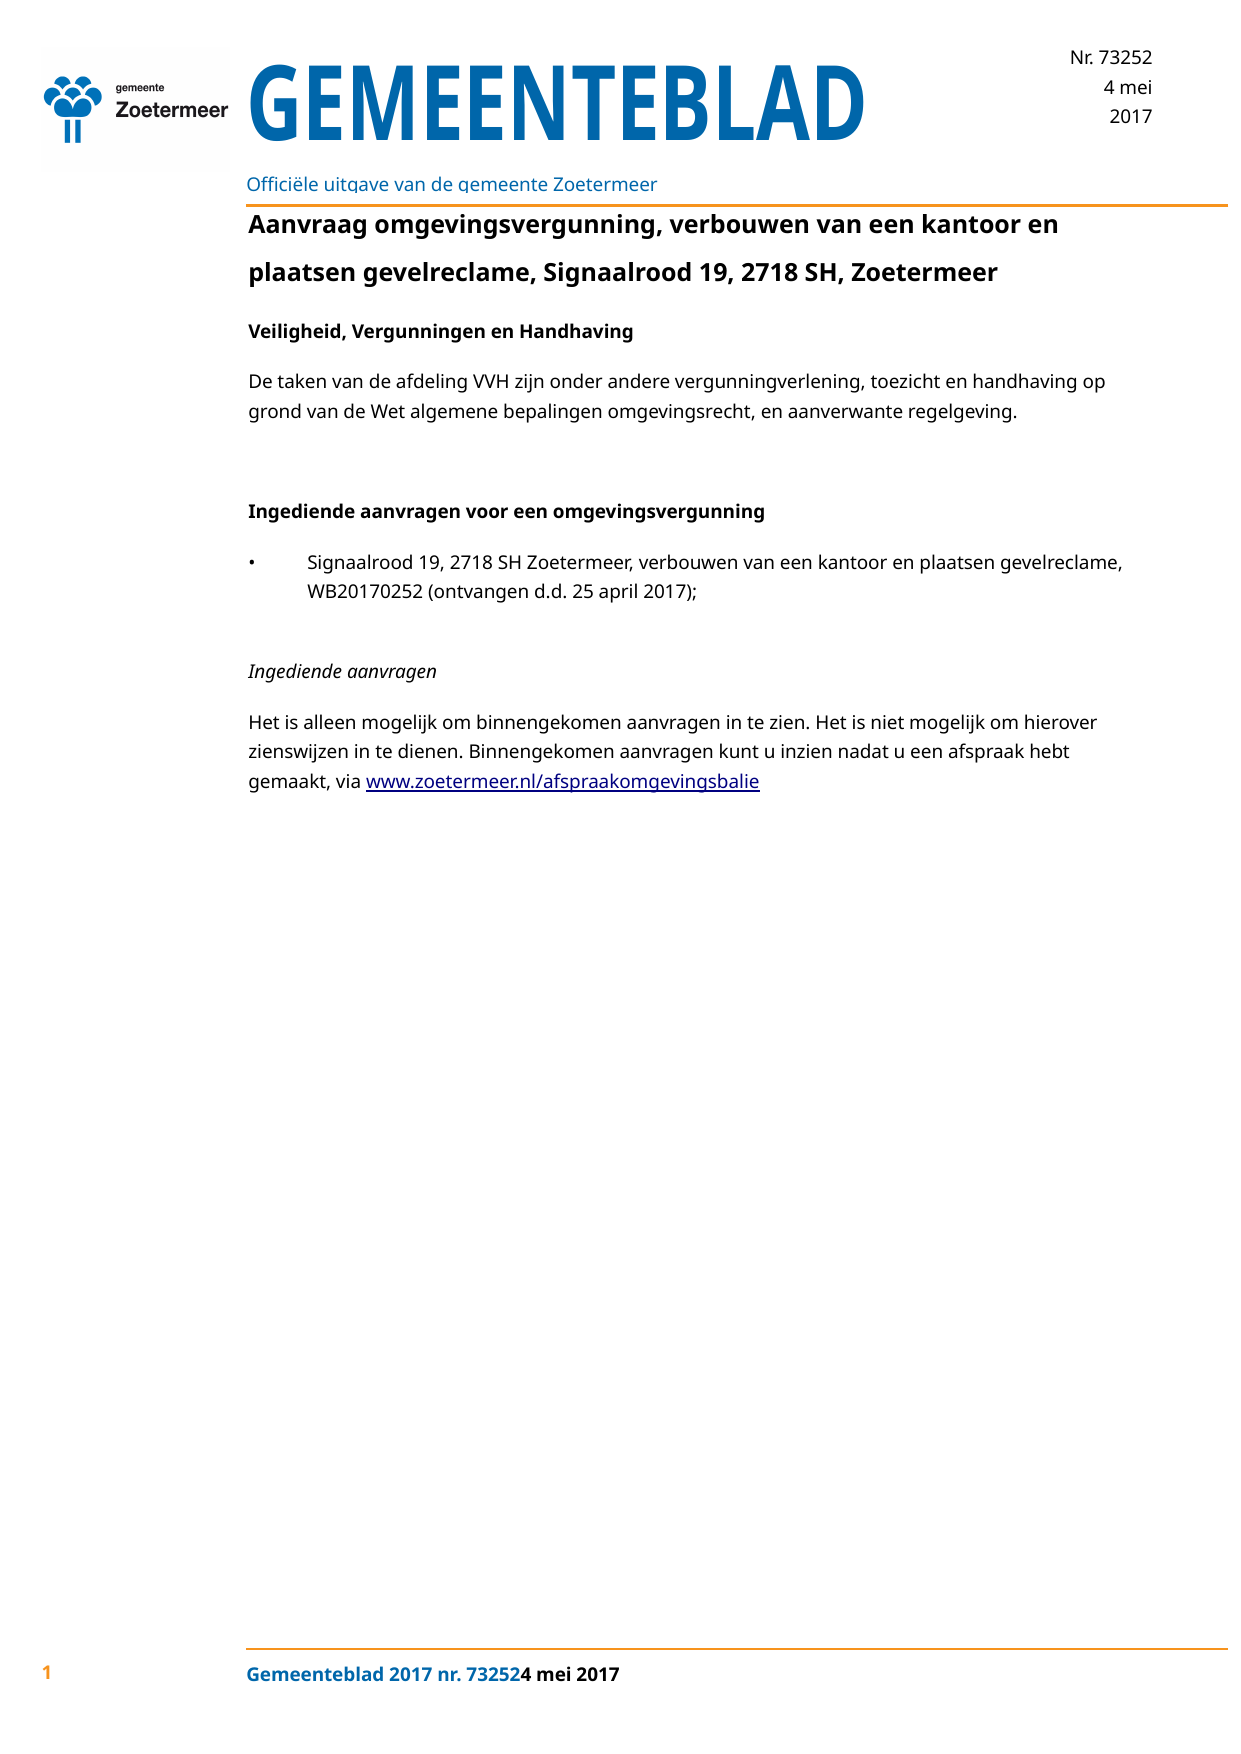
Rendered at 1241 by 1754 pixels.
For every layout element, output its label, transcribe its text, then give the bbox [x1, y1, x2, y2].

picture [41, 47, 231, 172]
text Ingediende aanvragen voor een omgevingsvergunning [248, 499, 1152, 524]
text Het is alleen mogelijk om binnengekomen aanvragen in te zien. Het is niet mogelijk om hierover zienswijzen in te dienen. Binnengekomen aanvragen kunt u inzien nadat u een afspraak hebt gemaakt, via www.zoetermeer.nl/afspraakomgevingsbalie [248, 709, 1152, 794]
text De taken van de afdeling VVH zijn onder andere vergunningverlening, toezicht en handhaving op grond van de Wet algemene bepalingen omgevingsrecht, en aanverwante regelgeving. [248, 368, 1152, 424]
text Aanvraag omgevingsvergunning, verbouwen van een kantoor en plaatsen gevelreclame, Signaalrood 19, 2718 SH, Zoetermeer [248, 207, 1152, 288]
list Signaalrood 19, 2718 SH Zoetermeer, verbouwen van een kantoor en plaatsen gevelreclame, WB20170252 (ontvangen d.d. 25 april 2017); [248, 549, 1152, 604]
text Veiligheid, Vergunningen en Handhaving [248, 318, 1152, 344]
text Ingediende aanvragen [248, 659, 1152, 684]
